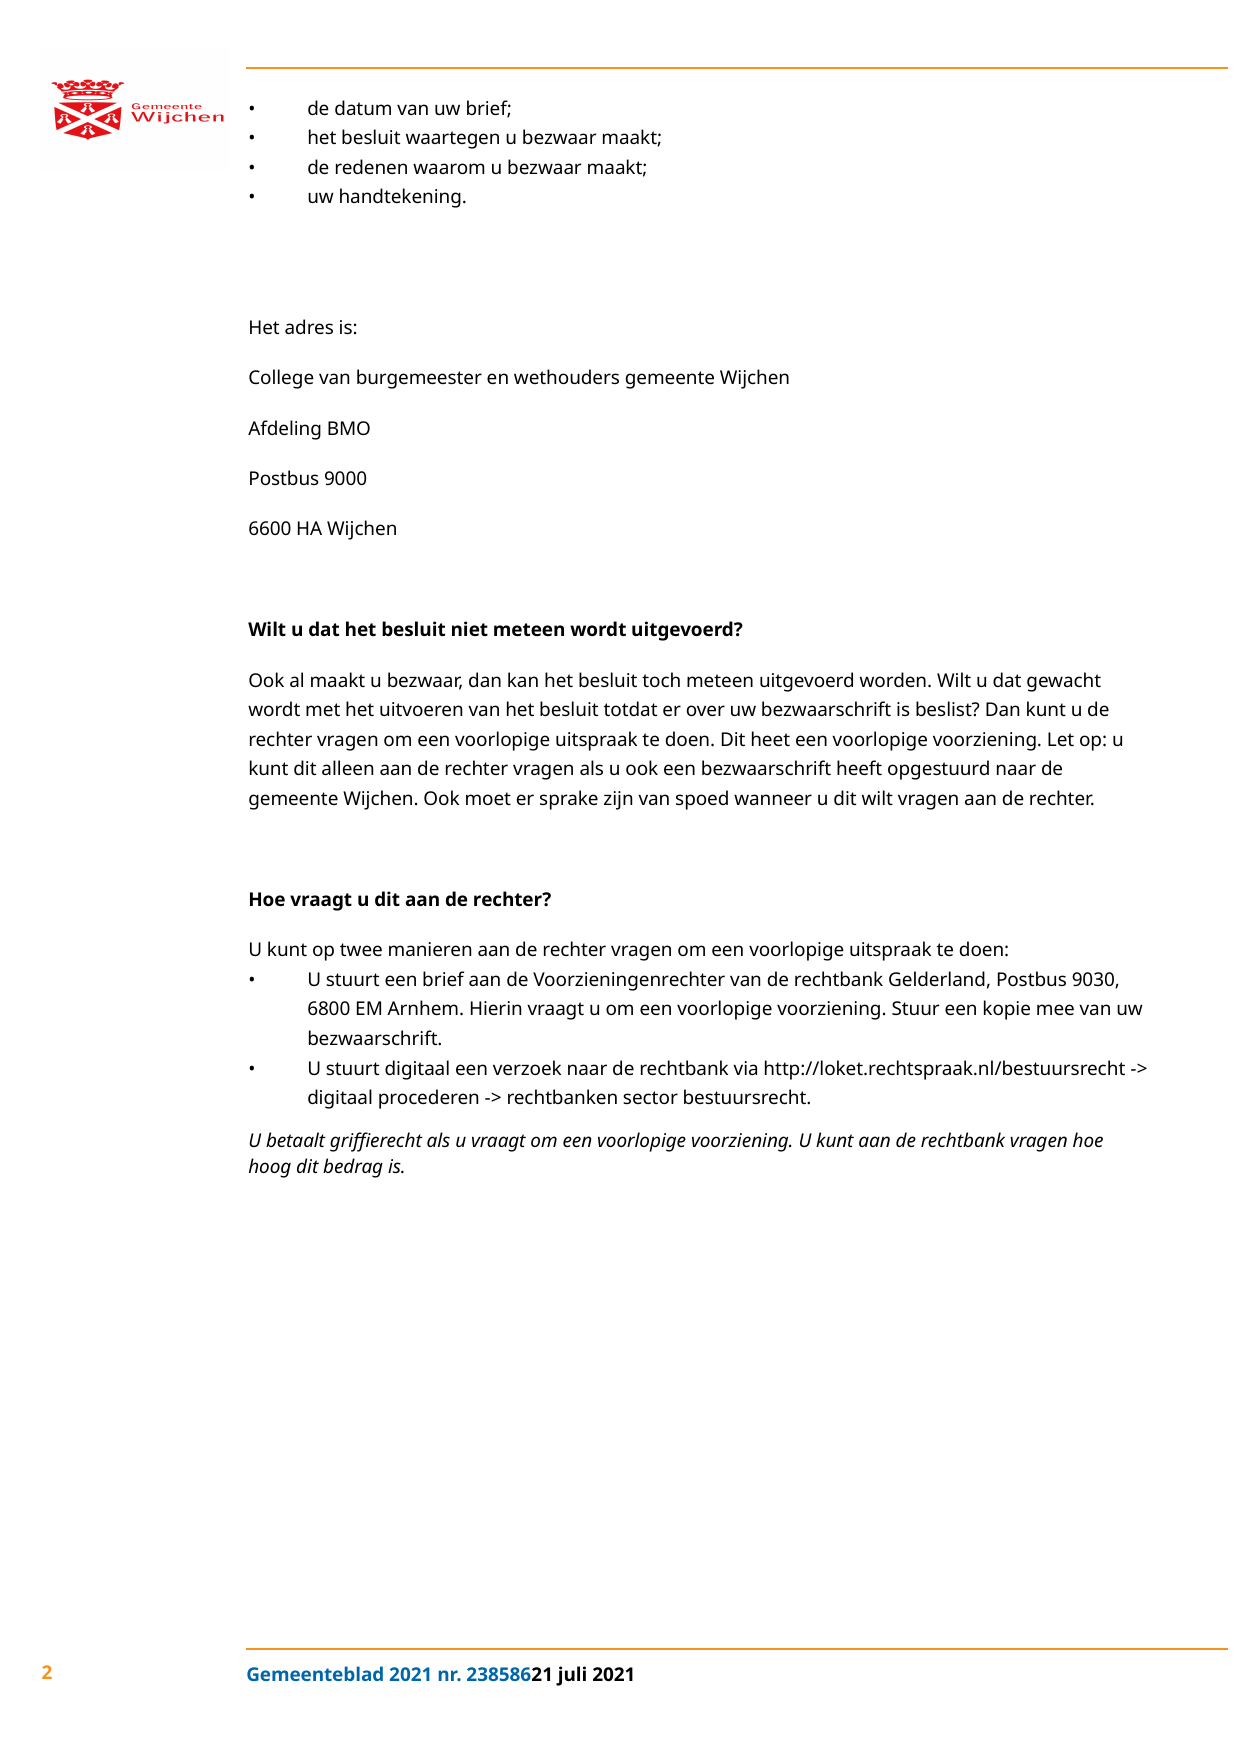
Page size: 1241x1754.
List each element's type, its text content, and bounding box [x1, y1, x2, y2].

list het besluit waartegen u bezwaar maakt; [248, 124, 1152, 150]
text Wilt u dat het besluit niet meteen wordt uitgevoerd? [248, 616, 1152, 642]
text College van burgemeester en wethouders gemeente Wijchen [248, 364, 1152, 390]
picture [41, 47, 231, 172]
list de datum van uw brief; [248, 95, 1152, 121]
text Afdeling BMO [248, 415, 1152, 441]
text Postbus 9000 [248, 465, 1152, 491]
list U stuurt een brief aan de Voorzieningenrechter van de rechtbank Gelderland, Postbus 9030, 6800 EM Arnhem. Hierin vraagt u om een voorlopige voorziening. Stuur een kopie mee van uw bezwaarschrift. [248, 966, 1152, 1051]
text Hoe vraagt u dit aan de rechter? [248, 886, 1152, 912]
text 6600 HA Wijchen [248, 516, 1152, 541]
list U stuurt digitaal een verzoek naar de rechtbank via http://loket.rechtspraak.nl/bestuursrecht -> digitaal procederen -> rechtbanken sector bestuursrecht. [248, 1055, 1152, 1110]
text U kunt op twee manieren aan de rechter vragen om een voorlopige uitspraak te doen: [248, 936, 1152, 962]
list de redenen waarom u bezwaar maakt; [248, 154, 1152, 180]
list uw handtekening. [248, 183, 1152, 209]
text Ook al maakt u bezwaar, dan kan het besluit toch meteen uitgevoerd worden. Wilt u dat gewacht wordt met het uitvoeren van het besluit totdat er over uw bezwaarschrift is beslist? Dan kunt u de rechter vragen om een voorlopige uitspraak te doen. Dit heet een voorlopige voorziening. Let op: u kunt dit alleen aan de rechter vragen als u ook een bezwaarschrift heeft opgestuurd naar de gemeente Wijchen. Ook moet er sprake zijn van spoed wanneer u dit wilt vragen aan de rechter. [248, 667, 1152, 811]
text Het adres is: [248, 314, 1152, 340]
text U betaalt griffierecht als u vraagt om een voorlopige voorziening. U kunt aan de rechtbank vragen hoe hoog dit bedrag is. [248, 1127, 1152, 1179]
